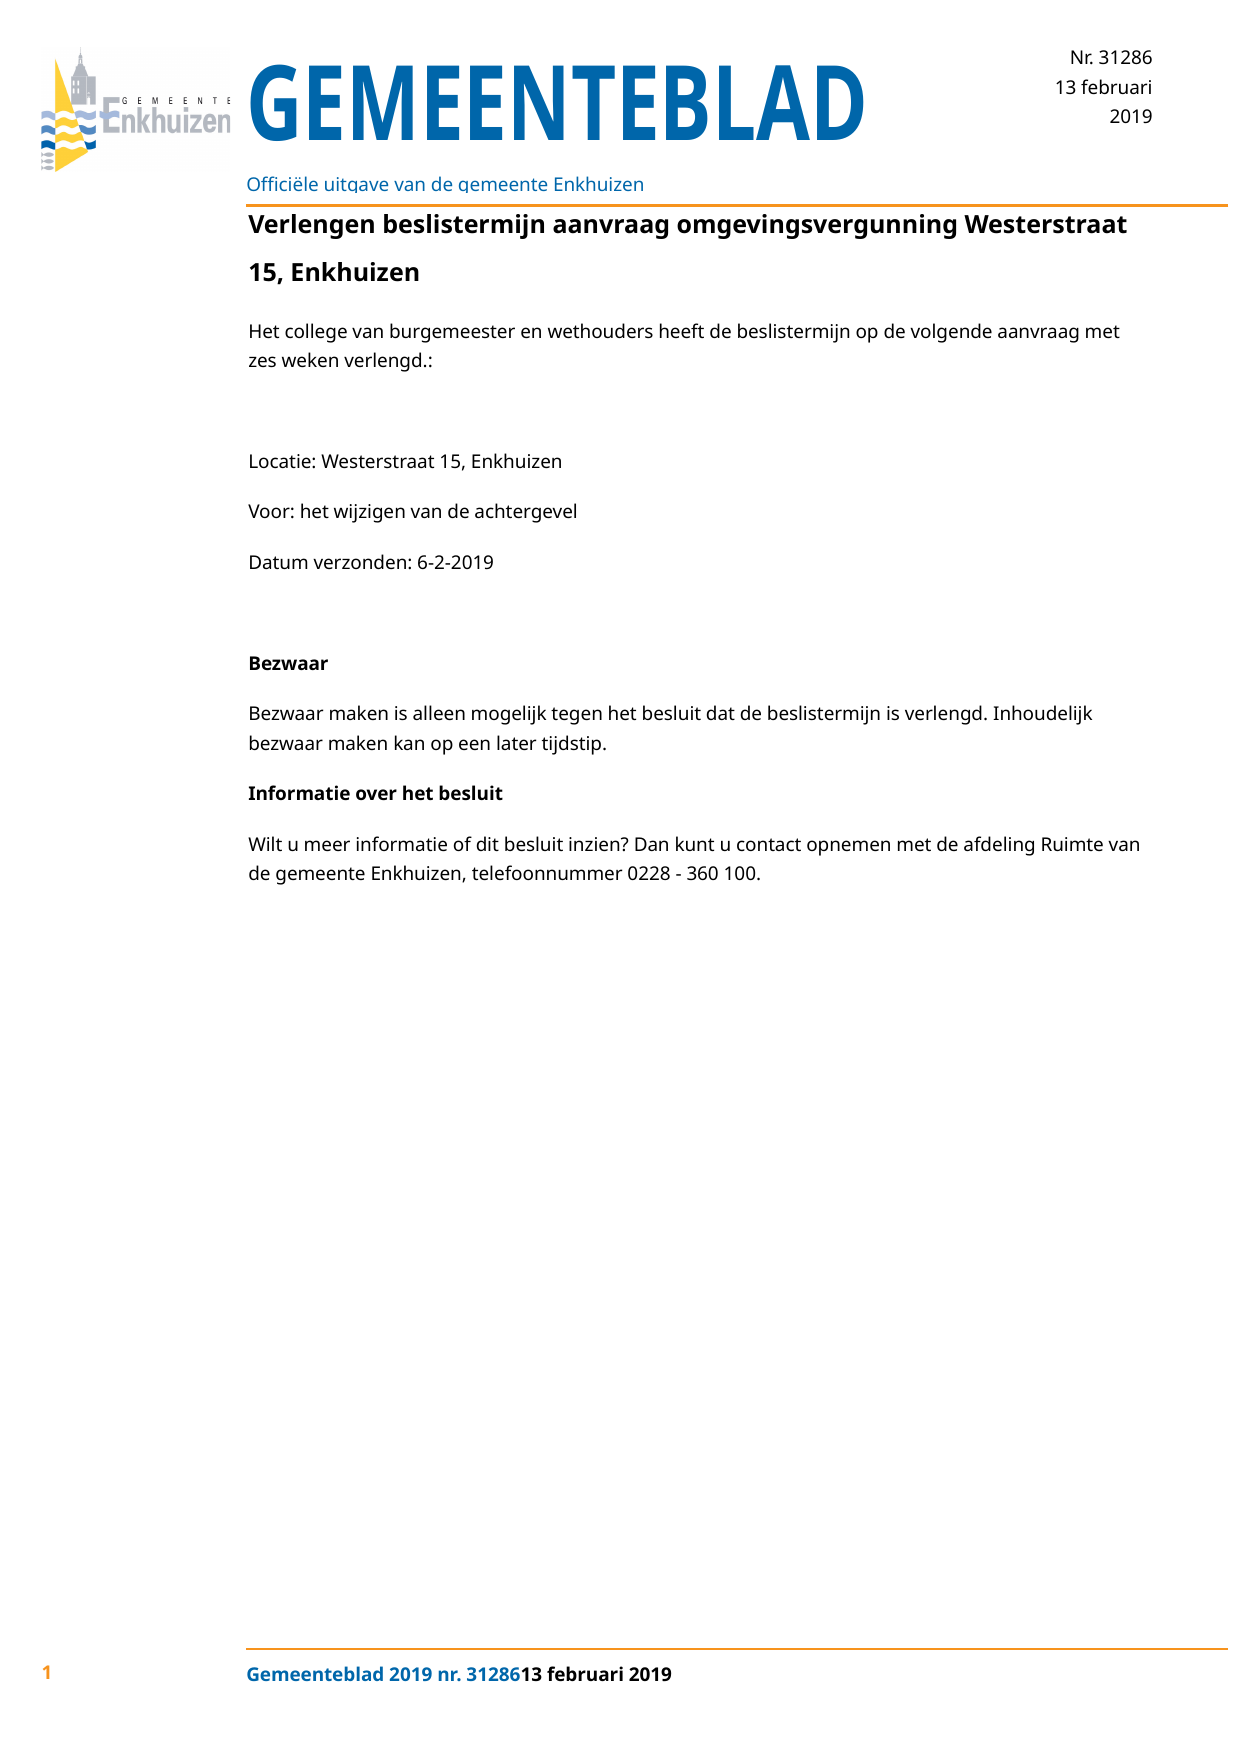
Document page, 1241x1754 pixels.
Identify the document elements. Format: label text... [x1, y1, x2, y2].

text Wilt u meer informatie of dit besluit inzien? Dan kunt u contact opnemen met de afdeling Ruimte van de gemeente Enkhuizen, telefoonnummer 0228 - 360 100. [248, 831, 1152, 886]
text Verlengen beslistermijn aanvraag omgevingsvergunning Westerstraat 15, Enkhuizen [248, 207, 1152, 288]
text Het college van burgemeester en wethouders heeft de beslistermijn op de volgende aanvraag met zes weken verlengd.: [248, 318, 1152, 373]
text Locatie: Westerstraat 15, Enkhuizen [248, 448, 1152, 474]
text Bezwaar maken is alleen mogelijk tegen het besluit dat de beslistermijn is verlengd. Inhoudelijk bezwaar maken kan op een later tijdstip. [248, 700, 1152, 756]
text Voor: het wijzigen van de achtergevel [248, 499, 1152, 524]
picture [41, 47, 231, 172]
text Datum verzonden: 6-2-2019 [248, 549, 1152, 575]
text Bezwaar [248, 650, 1152, 676]
text Informatie over het besluit [248, 780, 1152, 806]
